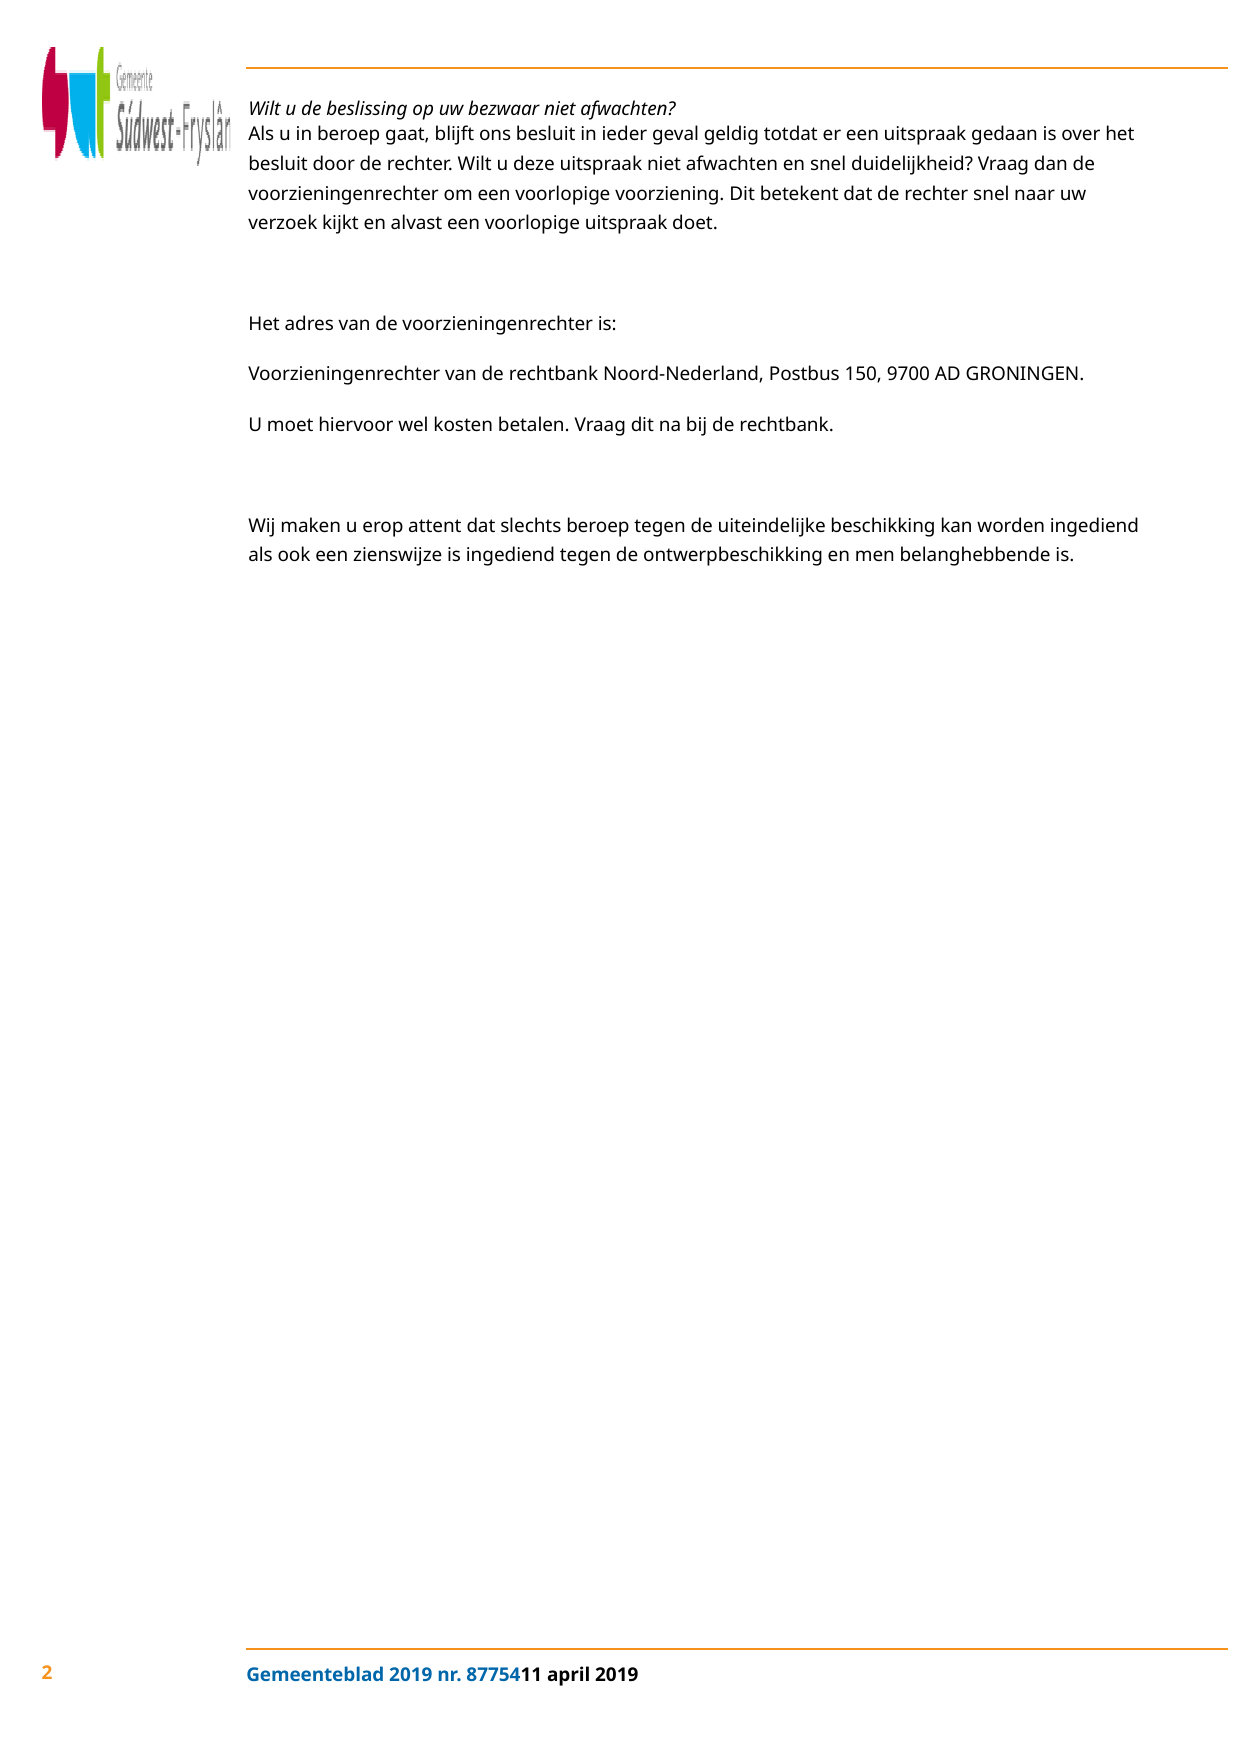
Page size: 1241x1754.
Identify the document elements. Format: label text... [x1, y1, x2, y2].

text U moet hiervoor wel kosten betalen. Vraag dit na bij de rechtbank. [248, 411, 1152, 437]
text Voorzieningenrechter van de rechtbank Noord-Nederland, Postbus 150, 9700 AD GRONINGEN. [248, 361, 1152, 386]
text Het adres van de voorzieningenrechter is: [248, 310, 1152, 336]
text Wilt u de beslissing op uw bezwaar niet afwachten? [248, 95, 1152, 121]
picture [41, 47, 231, 172]
text Wij maken u erop attent dat slechts beroep tegen de uiteindelijke beschikking kan worden ingediend als ook een zienswijze is ingediend tegen de ontwerpbeschikking en men belanghebbende is. [248, 512, 1152, 567]
text Als u in beroep gaat, blijft ons besluit in ieder geval geldig totdat er een uitspraak gedaan is over het besluit door de rechter. Wilt u deze uitspraak niet afwachten en snel duidelijkheid? Vraag dan de voorzieningenrechter om een voorlopige voorziening. Dit betekent dat de rechter snel naar uw verzoek kijkt en alvast een voorlopige uitspraak doet. [248, 121, 1152, 235]
